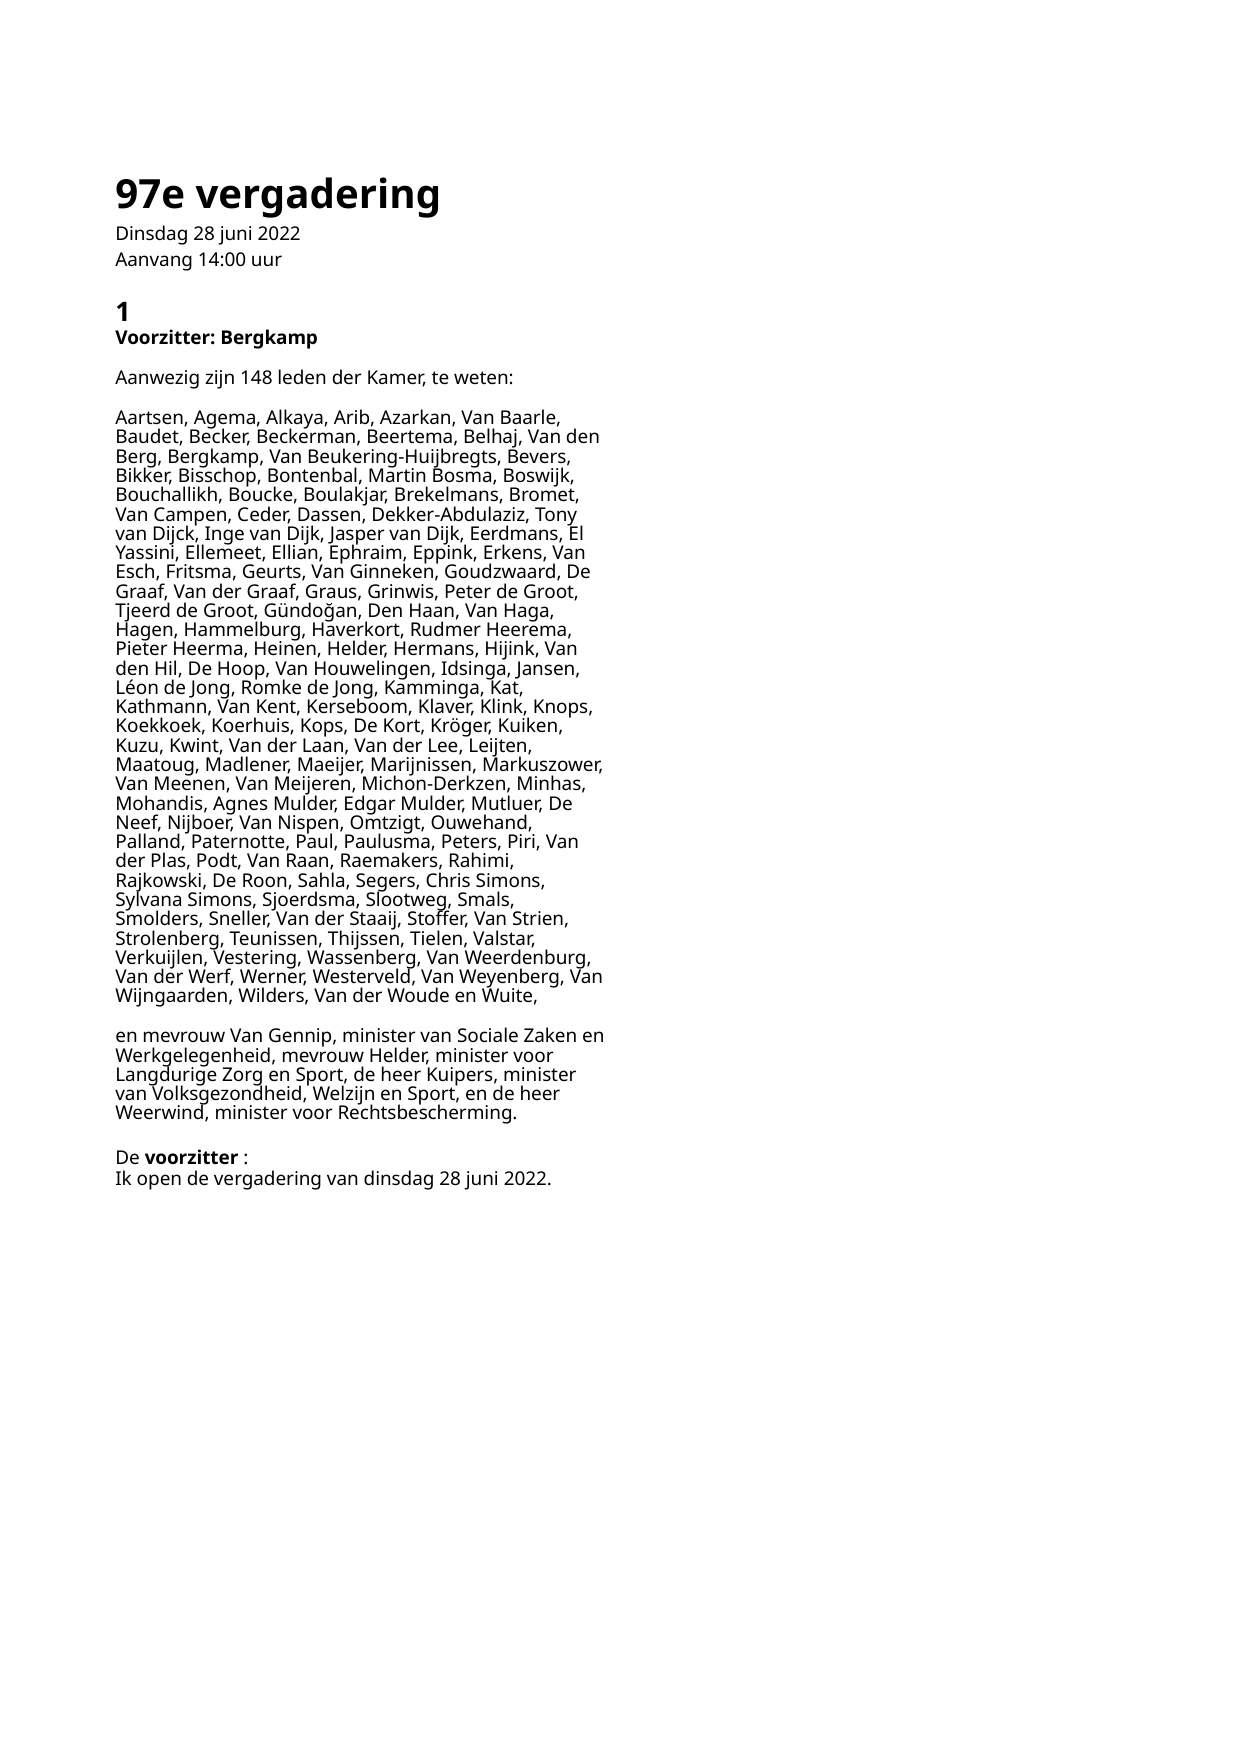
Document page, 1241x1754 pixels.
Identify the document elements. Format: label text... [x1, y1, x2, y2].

text Voorzitter: Bergkamp [115, 329, 605, 348]
text Ik open de vergadering van dinsdag 28 juni 2022. [115, 1170, 605, 1189]
text 1 [115, 292, 605, 329]
text en mevrouw Van Gennip, minister van Sociale Zaken en Werkgelegenheid, mevrouw Helder, minister voor Langdurige Zorg en Sport, de heer Kuipers, minister van Volksgezondheid, Welzijn en Sport, en de heer Weerwind, minister voor Rechtsbescherming. [115, 1027, 605, 1124]
text Aartsen, Agema, Alkaya, Arib, Azarkan, Van Baarle, Baudet, Becker, Beckerman, Beertema, Belhaj, Van den Berg, Bergkamp, Van Beukering-Huijbregts, Bevers, Bikker, Bisschop, Bontenbal, Martin Bosma, Boswijk, Bouchallikh, Boucke, Boulakjar, Brekelmans, Bromet, Van Campen, Ceder, Dassen, Dekker-Abdulaziz, Tony van Dijck, Inge van Dijk, Jasper van Dijk, Eerdmans, El Yassini, Ellemeet, Ellian, Ephraim, Eppink, Erkens, Van Esch, Fritsma, Geurts, Van Ginneken, Goudzwaard, De Graaf, Van der Graaf, Graus, Grinwis, Peter de Groot, Tjeerd de Groot, Gündoğan, Den Haan, Van Haga, Hagen, Hammelburg, Haverkort, Rudmer Heerema, Pieter Heerma, Heinen, Helder, Hermans, Hijink, Van den Hil, De Hoop, Van Houwelingen, Idsinga, Jansen, Léon de Jong, Romke de Jong, Kamminga, Kat, Kathmann, Van Kent, Kerseboom, Klaver, Klink, Knops, Koekkoek, Koerhuis, Kops, De Kort, Kröger, Kuiken, Kuzu, Kwint, Van der Laan, Van der Lee, Leijten, Maatoug, Madlener, Maeijer, Marijnissen, Markuszower, Van Meenen, Van Meijeren, Michon-Derkzen, Minhas, Mohandis, Agnes Mulder, Edgar Mulder, Mutluer, De Neef, Nijboer, Van Nispen, Omtzigt, Ouwehand, Palland, Paternotte, Paul, Paulusma, Peters, Piri, Van der Plas, Podt, Van Raan, Raemakers, Rahimi, Rajkowski, De Roon, Sahla, Segers, Chris Simons, Sylvana Simons, Sjoerdsma, Slootweg, Smals, Smolders, Sneller, Van der Staaij, Stoffer, Van Strien, Strolenberg, Teunissen, Thijssen, Tielen, Valstar, Verkuijlen, Vestering, Wassenberg, Van Weerdenburg, Van der Werf, Werner, Westerveld, Van Weyenberg, Van Wijngaarden, Wilders, Van der Woude en Wuite, [115, 409, 605, 1007]
text Dinsdag 28 juni 2022 [115, 220, 605, 246]
text Aanvang 14:00 uur [115, 246, 605, 272]
text De voorzitter : [115, 1144, 605, 1170]
text Aanwezig zijn 148 leden der Kamer, te weten: [115, 369, 605, 388]
text 97e vergadering [115, 165, 605, 220]
